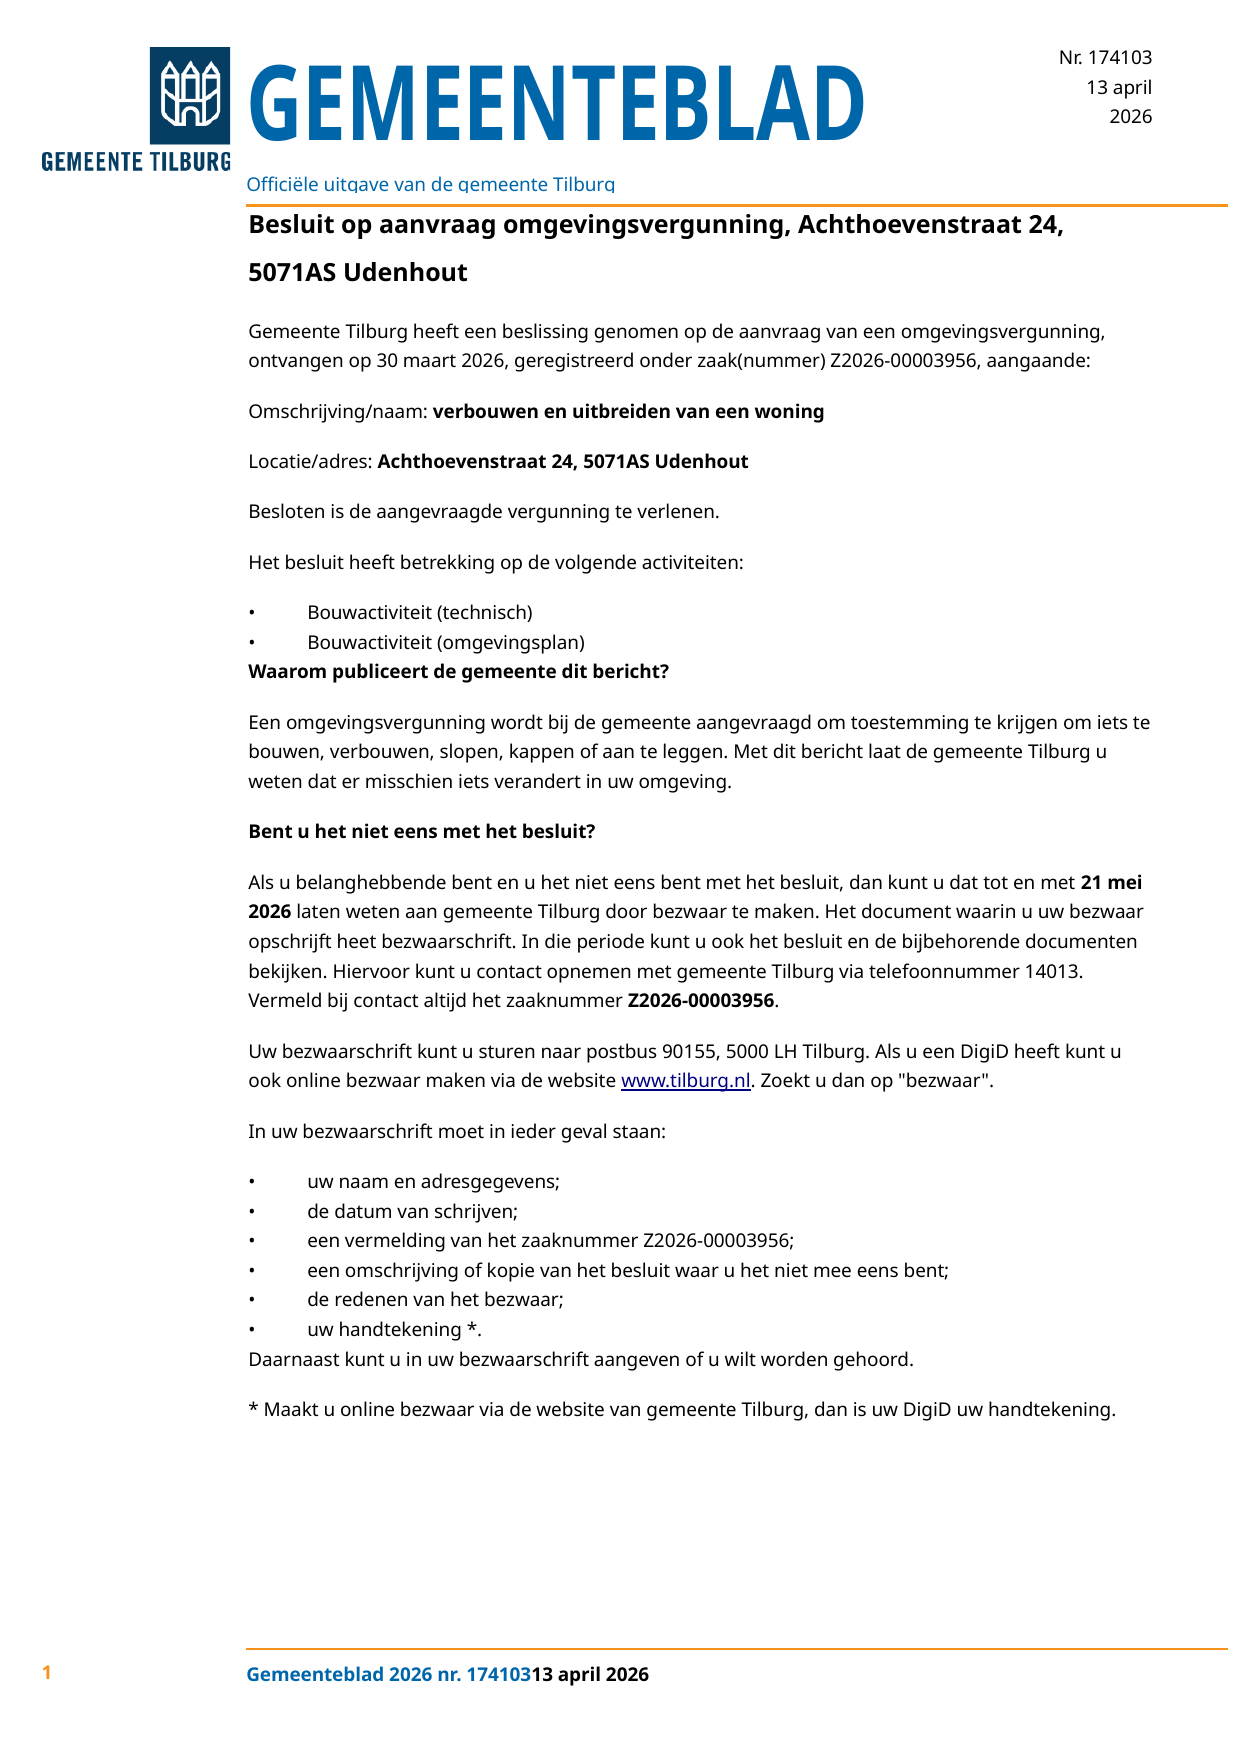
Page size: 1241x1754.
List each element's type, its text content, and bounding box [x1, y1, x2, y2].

list uw naam en adresgegevens; [248, 1168, 1152, 1194]
picture [41, 47, 231, 172]
text Besloten is de aangevraagde vergunning te verlenen. [248, 499, 1152, 524]
text Het besluit heeft betrekking op de volgende activiteiten: [248, 549, 1152, 575]
text Waarom publiceert de gemeente dit bericht? [248, 659, 1152, 684]
list Bouwactiviteit (technisch) [248, 599, 1152, 625]
text Bent u het niet eens met het besluit? [248, 819, 1152, 844]
list een vermelding van het zaaknummer Z2026-00003956; [248, 1227, 1152, 1253]
list de datum van schrijven; [248, 1198, 1152, 1224]
text Locatie/adres: Achthoevenstraat 24, 5071AS Udenhout [248, 448, 1152, 474]
text Gemeente Tilburg heeft een beslissing genomen op de aanvraag van een omgevingsvergunning, ontvangen op 30 maart 2026, geregistreerd onder zaak(nummer) Z2026-00003956, aangaande: [248, 318, 1152, 373]
list uw handtekening *. [248, 1316, 1152, 1342]
list de redenen van het bezwaar; [248, 1287, 1152, 1312]
text Daarnaast kunt u in uw bezwaarschrift aangeven of u wilt worden gehoord. [248, 1346, 1152, 1372]
text Besluit op aanvraag omgevingsvergunning, Achthoevenstraat 24, 5071AS Udenhout [248, 207, 1152, 288]
text Omschrijving/naam: verbouwen en uitbreiden van een woning [248, 398, 1152, 424]
text Een omgevingsvergunning wordt bij de gemeente aangevraagd om toestemming te krijgen om iets te bouwen, verbouwen, slopen, kappen of aan te leggen. Met dit bericht laat de gemeente Tilburg u weten dat er misschien iets verandert in uw omgeving. [248, 709, 1152, 794]
list Bouwactiviteit (omgevingsplan) [248, 629, 1152, 655]
text Als u belanghebbende bent en u het niet eens bent met het besluit, dan kunt u dat tot en met 21 mei 2026 laten weten aan gemeente Tilburg door bezwaar te maken. Het document waarin u uw bezwaar opschrijft heet bezwaarschrift. In die periode kunt u ook het besluit en de bijbehorende documenten bekijken. Hiervoor kunt u contact opnemen met gemeente Tilburg via telefoonnummer 14013. Vermeld bij contact altijd het zaaknummer Z2026-00003956. [248, 869, 1152, 1013]
text In uw bezwaarschrift moet in ieder geval staan: [248, 1118, 1152, 1144]
text * Maakt u online bezwaar via de website van gemeente Tilburg, dan is uw DigiD uw handtekening. [248, 1396, 1152, 1422]
list een omschrijving of kopie van het besluit waar u het niet mee eens bent; [248, 1257, 1152, 1283]
text Uw bezwaarschrift kunt u sturen naar postbus 90155, 5000 LH Tilburg. Als u een DigiD heeft kunt u ook online bezwaar maken via de website www.tilburg.nl. Zoekt u dan op "bezwaar". [248, 1038, 1152, 1093]
